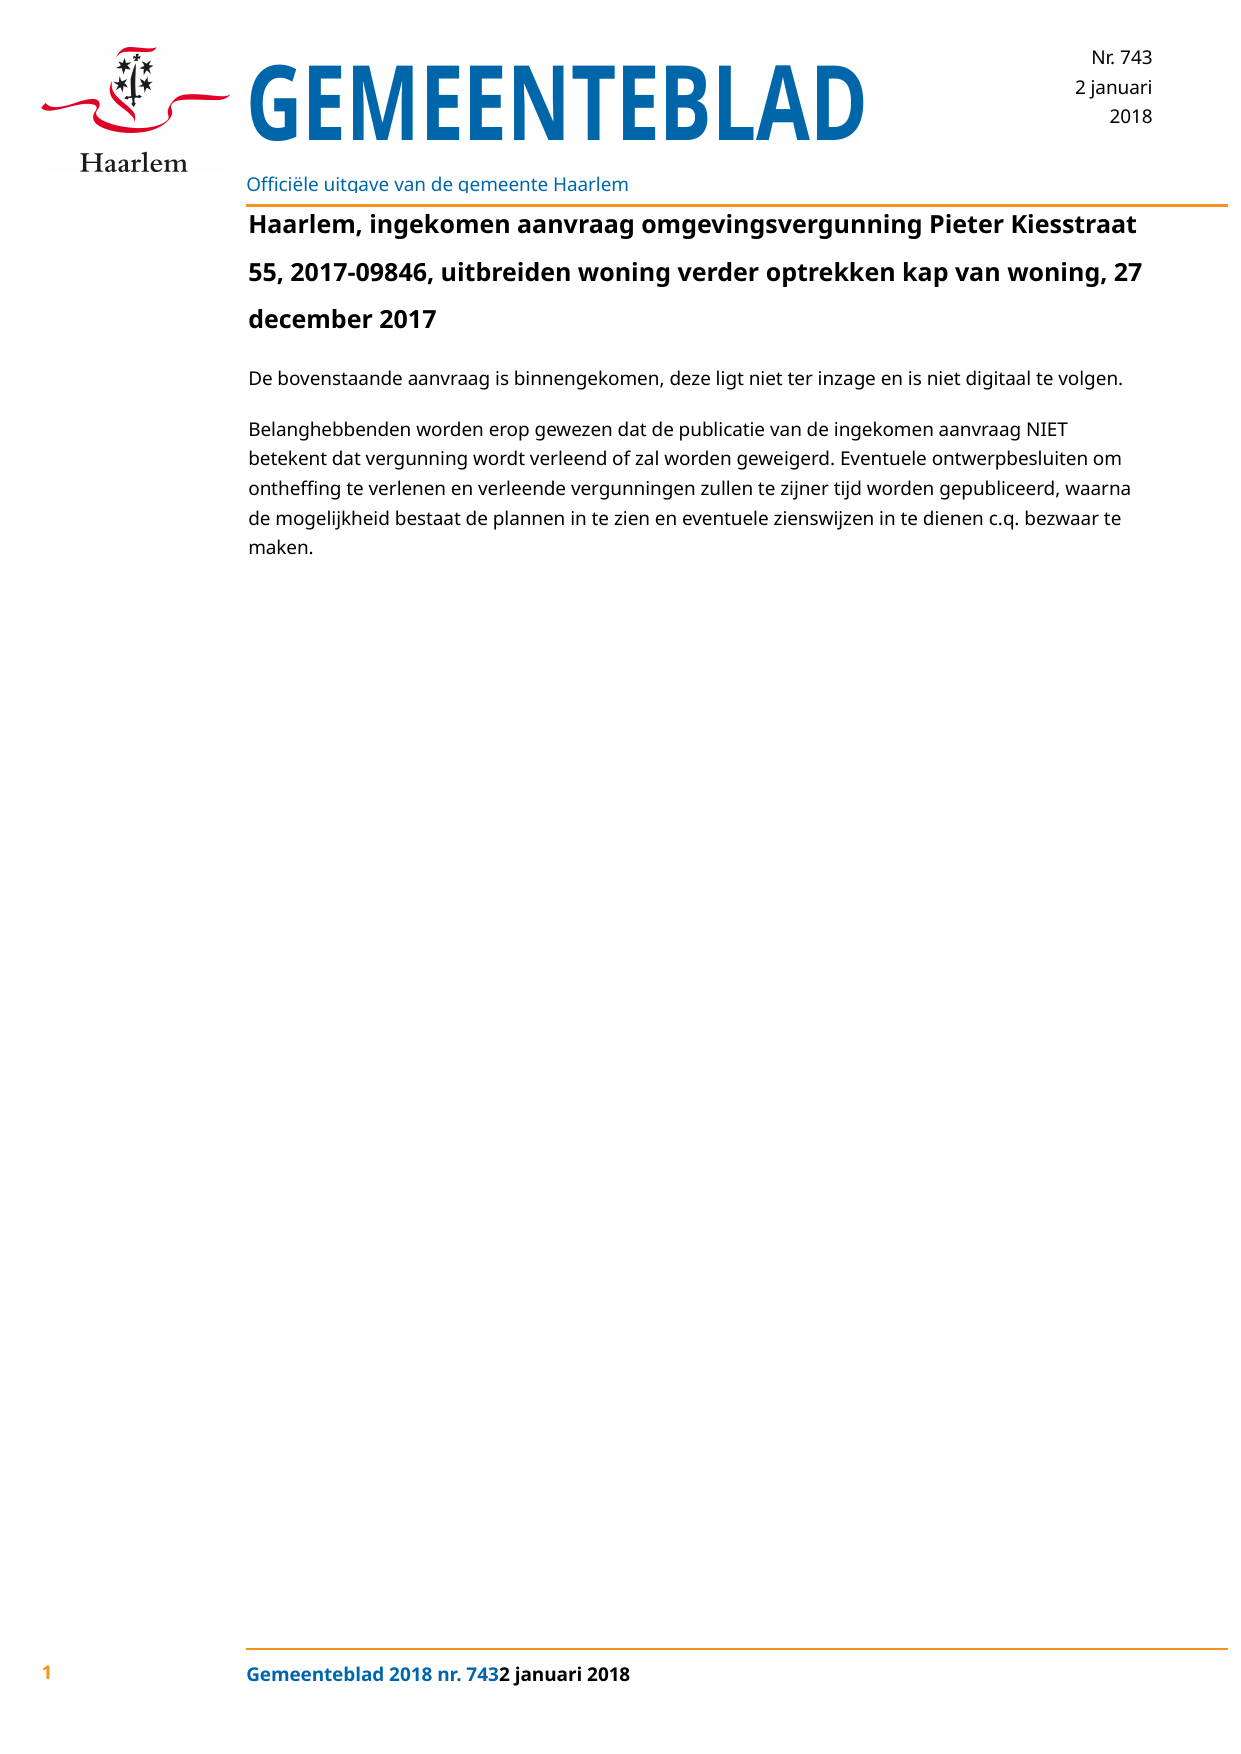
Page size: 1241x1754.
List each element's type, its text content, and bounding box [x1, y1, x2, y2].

text De bovenstaande aanvraag is binnengekomen, deze ligt niet ter inzage en is niet digitaal te volgen. [248, 366, 1152, 391]
text Haarlem, ingekomen aanvraag omgevingsvergunning Pieter Kiesstraat 55, 2017-09846, uitbreiden woning verder optrekken kap van woning, 27 december 2017 [248, 207, 1152, 336]
text Belanghebbenden worden erop gewezen dat de publicatie van de ingekomen aanvraag NIET betekent dat vergunning wordt verleend of zal worden geweigerd. Eventuele ontwerpbesluiten om ontheffing te verlenen en verleende vergunningen zullen te zijner tijd worden gepubliceerd, waarna de mogelijkheid bestaat de plannen in te zien en eventuele zienswijzen in te dienen c.q. bezwaar te maken. [248, 416, 1152, 560]
picture [41, 47, 231, 172]
